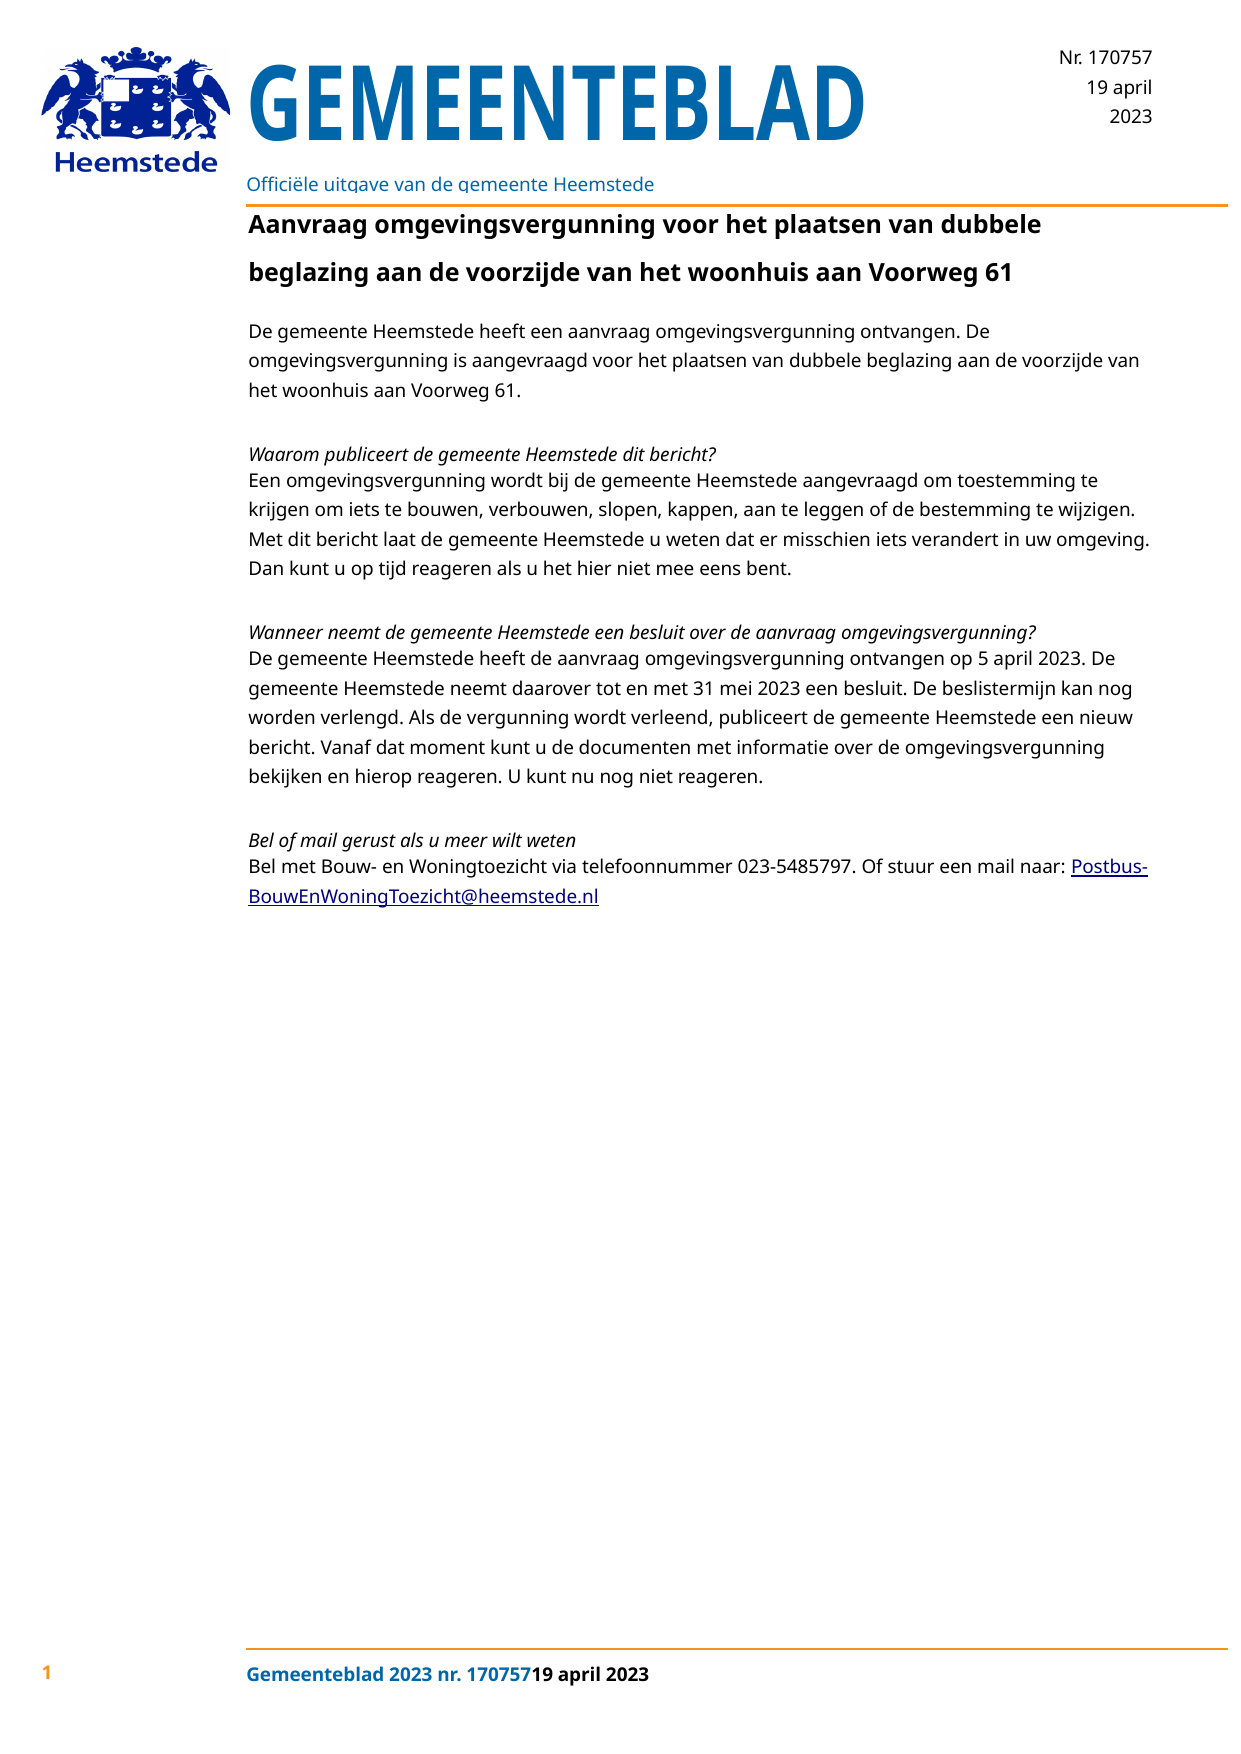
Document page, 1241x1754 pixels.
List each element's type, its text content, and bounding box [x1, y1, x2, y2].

picture [41, 47, 231, 172]
text Bel met Bouw- en Woningtoezicht via telefoonnummer 023-5485797. Of stuur een mail naar: Postbus-BouwEnWoningToezicht@heemstede.nl [248, 853, 1152, 908]
text Wanneer neemt de gemeente Heemstede een besluit over de aanvraag omgevingsvergunning? [248, 619, 1152, 645]
text De gemeente Heemstede heeft de aanvraag omgevingsvergunning ontvangen op 5 april 2023. De gemeente Heemstede neemt daarover tot en met 31 mei 2023 een besluit. De beslistermijn kan nog worden verlengd. Als de vergunning wordt verleend, publiceert de gemeente Heemstede een nieuw bericht. Vanaf dat moment kunt u de documenten met informatie over de omgevingsvergunning bekijken en hierop reageren. U kunt nu nog niet reageren. [248, 645, 1152, 789]
text Een omgevingsvergunning wordt bij de gemeente Heemstede aangevraagd om toestemming te krijgen om iets te bouwen, verbouwen, slopen, kappen, aan te leggen of de bestemming te wijzigen. Met dit bericht laat de gemeente Heemstede u weten dat er misschien iets verandert in uw omgeving. Dan kunt u op tijd reageren als u het hier niet mee eens bent. [248, 467, 1152, 581]
text Bel of mail gerust als u meer wilt weten [248, 827, 1152, 853]
text Aanvraag omgevingsvergunning voor het plaatsen van dubbele beglazing aan de voorzijde van het woonhuis aan Voorweg 61 [248, 207, 1152, 288]
text Waarom publiceert de gemeente Heemstede dit bericht? [248, 441, 1152, 467]
text De gemeente Heemstede heeft een aanvraag omgevingsvergunning ontvangen. De omgevingsvergunning is aangevraagd voor het plaatsen van dubbele beglazing aan de voorzijde van het woonhuis aan Voorweg 61. [248, 318, 1152, 403]
